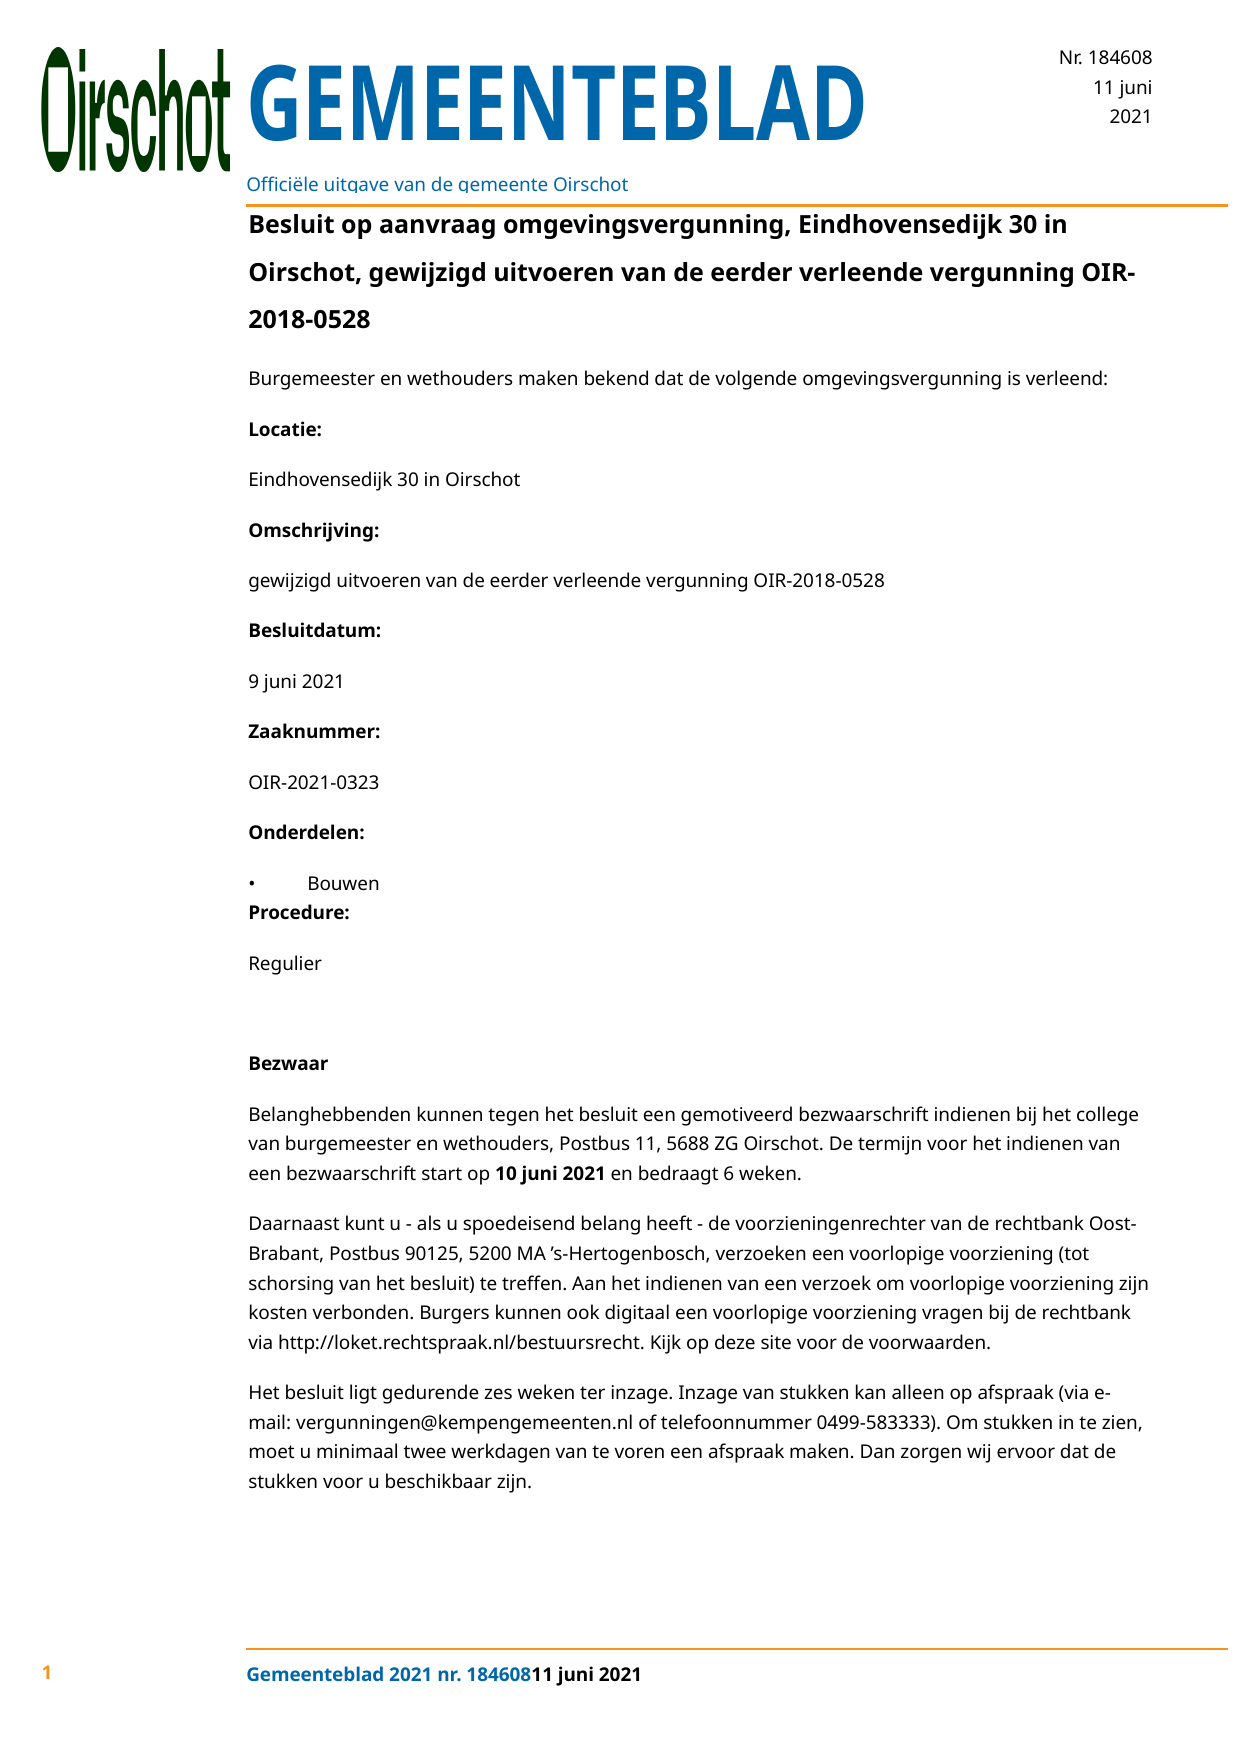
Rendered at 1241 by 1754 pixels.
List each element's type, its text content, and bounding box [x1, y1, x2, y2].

picture [41, 47, 231, 172]
text Belanghebbenden kunnen tegen het besluit een gemotiveerd bezwaarschrift indienen bij het college van burgemeester en wethouders, Postbus 11, 5688 ZG Oirschot. De termijn voor het indienen van een bezwaarschrift start op 10 juni 2021 en bedraagt 6 weken. [248, 1101, 1152, 1186]
text Locatie: [248, 416, 1152, 442]
list Bouwen [248, 870, 1152, 895]
text 9 juni 2021 [248, 668, 1152, 694]
text OIR-2021-0323 [248, 769, 1152, 794]
text Bezwaar [248, 1051, 1152, 1076]
text Procedure: [248, 899, 1152, 925]
text Burgemeester en wethouders maken bekend dat de volgende omgevingsvergunning is verleend: [248, 366, 1152, 391]
text Omschrijving: [248, 517, 1152, 542]
text Onderdelen: [248, 819, 1152, 845]
text Het besluit ligt gedurende zes weken ter inzage. Inzage van stukken kan alleen op afspraak (via e-mail: vergunningen@kempengemeenten.nl of telefoonnummer 0499-583333). Om stukken in te zien, moet u minimaal twee werkdagen van te voren een afspraak maken. Dan zorgen wij ervoor dat de stukken voor u beschikbaar zijn. [248, 1379, 1152, 1494]
text Zaaknummer: [248, 718, 1152, 744]
text Besluitdatum: [248, 618, 1152, 643]
text Regulier [248, 950, 1152, 975]
text Besluit op aanvraag omgevingsvergunning, Eindhovensedijk 30 in Oirschot, gewijzigd uitvoeren van de eerder verleende vergunning OIR-2018-0528 [248, 207, 1152, 336]
text Eindhovensedijk 30 in Oirschot [248, 466, 1152, 492]
text Daarnaast kunt u - als u spoedeisend belang heeft - de voorzieningenrechter van de rechtbank Oost-Brabant, Postbus 90125, 5200 MA ’s-Hertogenbosch, verzoeken een voorlopige voorziening (tot schorsing van het besluit) te treffen. Aan het indienen van een verzoek om voorlopige voorziening zijn kosten verbonden. Burgers kunnen ook digitaal een voorlopige voorziening vragen bij de rechtbank via http://loket.rechtspraak.nl/bestuursrecht. Kijk op deze site voor de voorwaarden. [248, 1211, 1152, 1354]
text gewijzigd uitvoeren van de eerder verleende vergunning OIR-2018-0528 [248, 567, 1152, 593]
